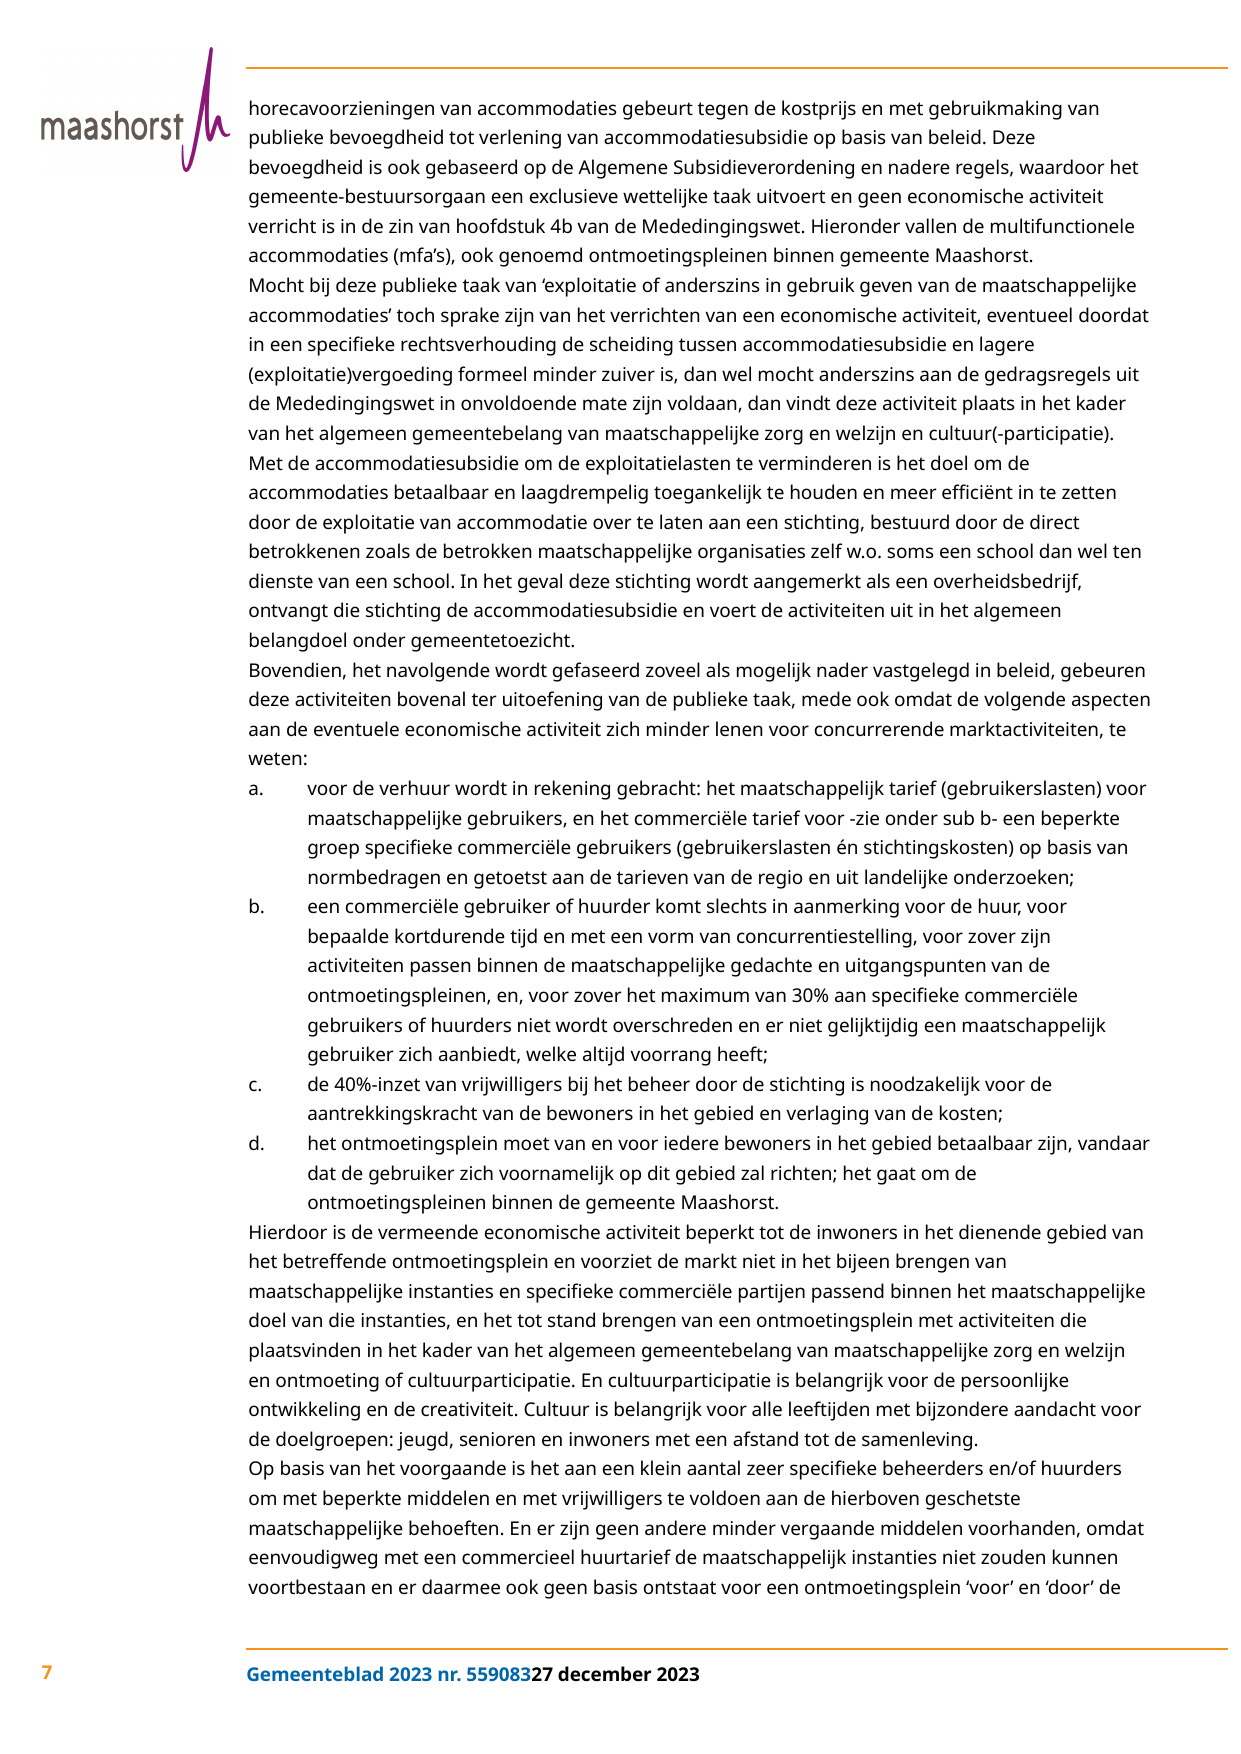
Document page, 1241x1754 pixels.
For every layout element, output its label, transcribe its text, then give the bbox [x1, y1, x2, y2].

list het ontmoetingsplein moet van en voor iedere bewoners in het gebied betaalbaar zijn, vandaar dat de gebruiker zich voornamelijk op dit gebied zal richten; het gaat om de ontmoetingspleinen binnen de gemeente Maashorst. [248, 1130, 1152, 1215]
list voor de verhuur wordt in rekening gebracht: het maatschappelijk tarief (gebruikerslasten) voor maatschappelijke gebruikers, en het commerciële tarief voor -zie onder sub b- een beperkte groep specifieke commerciële gebruikers (gebruikerslasten én stichtingskosten) op basis van normbedragen en getoetst aan de tarieven van de regio en uit landelijke onderzoeken; [248, 775, 1152, 890]
text Hierdoor is de vermeende economische activiteit beperkt tot de inwoners in het dienende gebied van het betreffende ontmoetingsplein en voorziet de markt niet in het bijeen brengen van maatschappelijke instanties en specifieke commerciële partijen passend binnen het maatschappelijke doel van die instanties, en het tot stand brengen van een ontmoetingsplein met activiteiten die plaatsvinden in het kader van het algemeen gemeentebelang van maatschappelijke zorg en welzijn en ontmoeting of cultuurparticipatie. En cultuurparticipatie is belangrijk voor de persoonlijke ontwikkeling en de creativiteit. Cultuur is belangrijk voor alle leeftijden met bijzondere aandacht voor de doelgroepen: jeugd, senioren en inwoners met een afstand tot de samenleving. [248, 1219, 1152, 1452]
text horecavoorzieningen van accommodaties gebeurt tegen de kostprijs en met gebruikmaking van publieke bevoegdheid tot verlening van accommodatiesubsidie op basis van beleid. Deze bevoegdheid is ook gebaseerd op de Algemene Subsidieverordening en nadere regels, waardoor het gemeente-bestuursorgaan een exclusieve wettelijke taak uitvoert en geen economische activiteit verricht is in de zin van hoofdstuk 4b van de Mededingingswet. Hieronder vallen de multifunctionele accommodaties (mfa’s), ook genoemd ontmoetingspleinen binnen gemeente Maashorst. [248, 95, 1152, 268]
list de 40%-inzet van vrijwilligers bij het beheer door de stichting is noodzakelijk voor de aantrekkingskracht van de bewoners in het gebied en verlaging van de kosten; [248, 1071, 1152, 1126]
text Mocht bij deze publieke taak van ‘exploitatie of anderszins in gebruik geven van de maatschappelijke accommodaties’ toch sprake zijn van het verrichten van een economische activiteit, eventueel doordat in een specifieke rechtsverhouding de scheiding tussen accommodatiesubsidie en lagere (exploitatie)vergoeding formeel minder zuiver is, dan wel mocht anderszins aan de gedragsregels uit de Mededingingswet in onvoldoende mate zijn voldaan, dan vindt deze activiteit plaats in het kader van het algemeen gemeentebelang van maatschappelijke zorg en welzijn en cultuur(-participatie). [248, 272, 1152, 446]
list een commerciële gebruiker of huurder komt slechts in aanmerking voor de huur, voor bepaalde kortdurende tijd en met een vorm van concurrentiestelling, voor zover zijn activiteiten passen binnen de maatschappelijke gedachte en uitgangspunten van de ontmoetingspleinen, en, voor zover het maximum van 30% aan specifieke commerciële gebruikers of huurders niet wordt overschreden en er niet gelijktijdig een maatschappelijk gebruiker zich aanbiedt, welke altijd voorrang heeft; [248, 893, 1152, 1067]
text Bovendien, het navolgende wordt gefaseerd zoveel als mogelijk nader vastgelegd in beleid, gebeuren deze activiteiten bovenal ter uitoefening van de publieke taak, mede ook omdat de volgende aspecten aan de eventuele economische activiteit zich minder lenen voor concurrerende marktactiviteiten, te weten: [248, 657, 1152, 771]
text Met de accommodatiesubsidie om de exploitatielasten te verminderen is het doel om de accommodaties betaalbaar en laagdrempelig toegankelijk te houden en meer efficiënt in te zetten door de exploitatie van accommodatie over te laten aan een stichting, bestuurd door de direct betrokkenen zoals de betrokken maatschappelijke organisaties zelf w.o. soms een school dan wel ten dienste van een school. In het geval deze stichting wordt aangemerkt als een overheidsbedrijf, ontvangt die stichting de accommodatiesubsidie en voert de activiteiten uit in het algemeen belangdoel onder gemeentetoezicht. [248, 450, 1152, 653]
picture [41, 47, 231, 172]
text Op basis van het voorgaande is het aan een klein aantal zeer specifieke beheerders en/of huurders om met beperkte middelen en met vrijwilligers te voldoen aan de hierboven geschetste maatschappelijke behoeften. En er zijn geen andere minder vergaande middelen voorhanden, omdat eenvoudigweg met een commercieel huurtarief de maatschappelijk instanties niet zouden kunnen voortbestaan en er daarmee ook geen basis ontstaat voor een ontmoetingsplein ‘voor’ en ‘door’ de [248, 1456, 1152, 1600]
